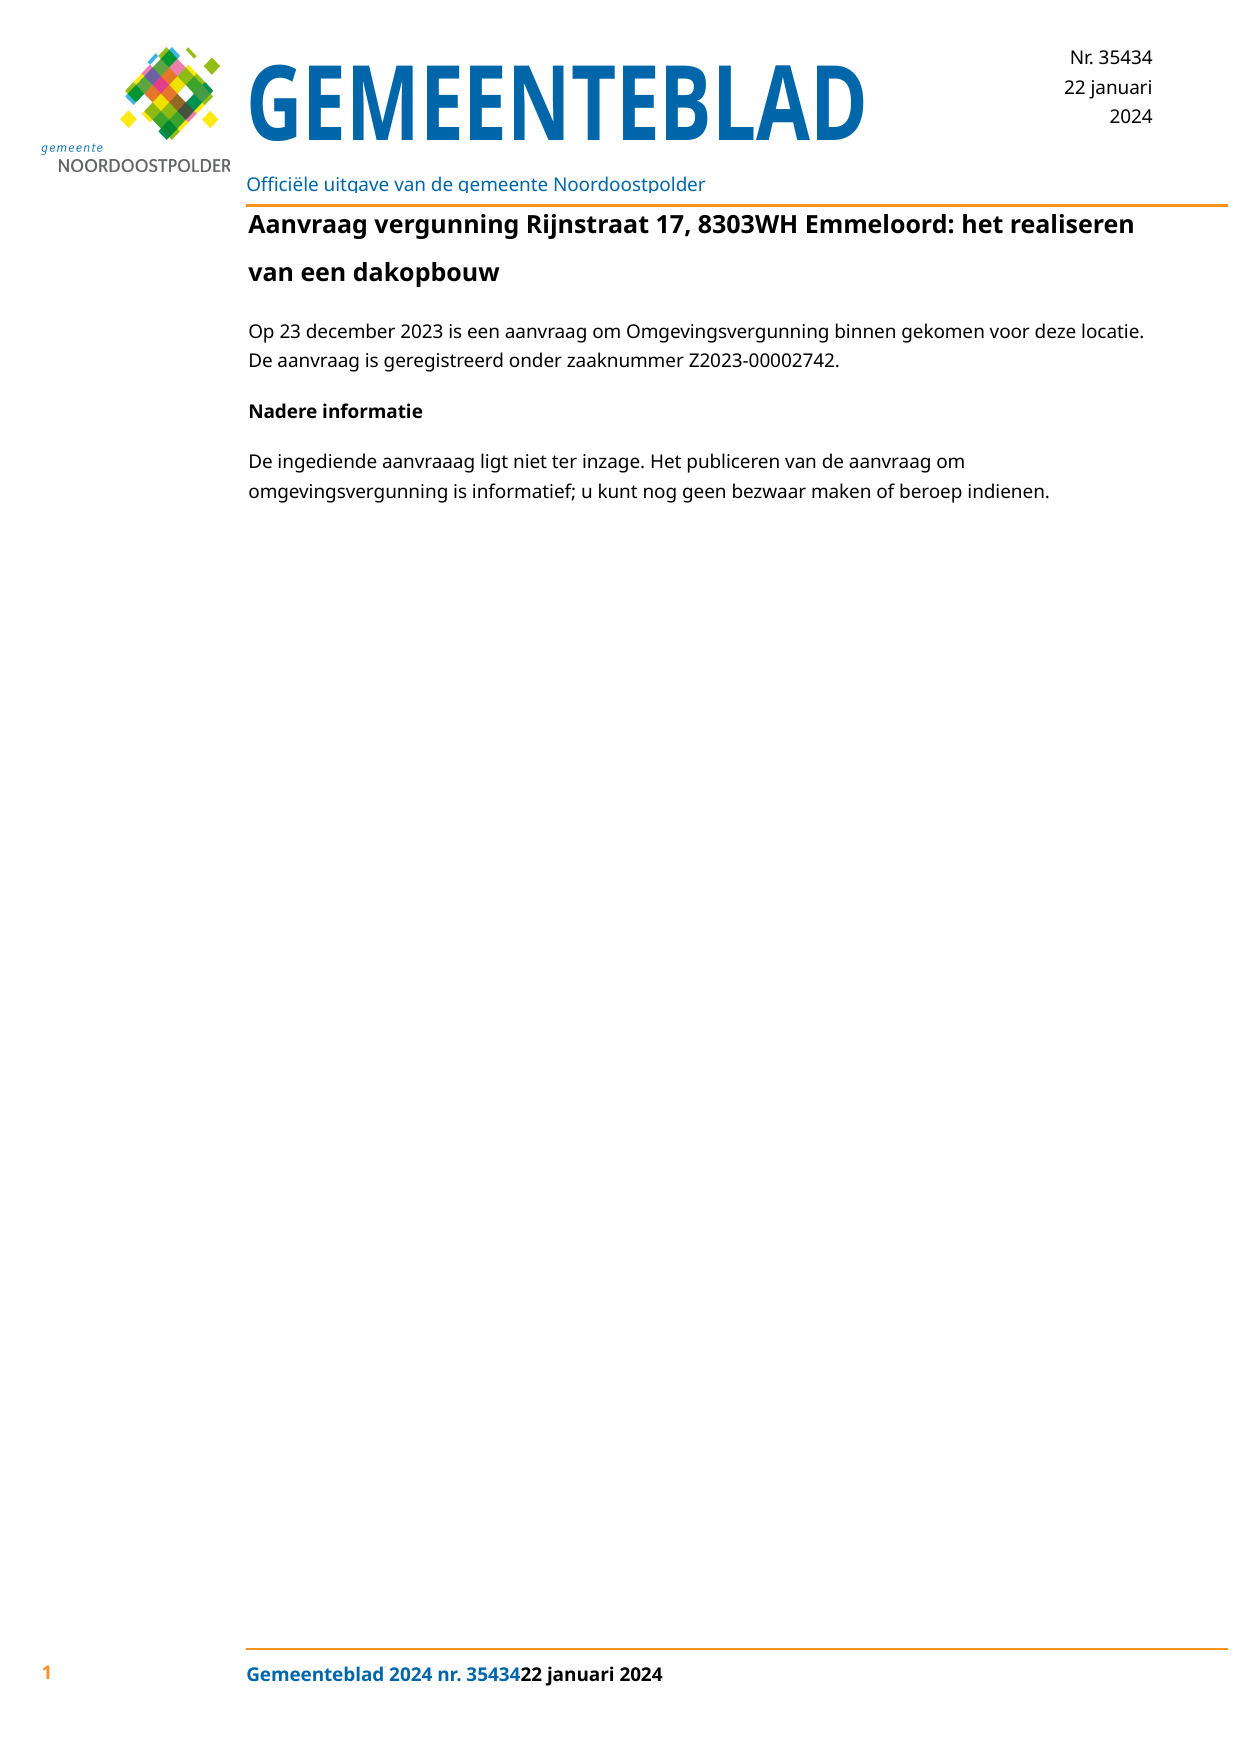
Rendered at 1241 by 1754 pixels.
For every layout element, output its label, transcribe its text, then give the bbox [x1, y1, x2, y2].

text Aanvraag vergunning Rijnstraat 17, 8303WH Emmeloord: het realiseren van een dakopbouw [248, 207, 1152, 288]
text Nadere informatie [248, 398, 1152, 424]
picture [41, 47, 231, 172]
text De ingediende aanvraaag ligt niet ter inzage. Het publiceren van de aanvraag om omgevingsvergunning is informatief; u kunt nog geen bezwaar maken of beroep indienen. [248, 448, 1152, 504]
text Op 23 december 2023 is een aanvraag om Omgevingsvergunning binnen gekomen voor deze locatie. De aanvraag is geregistreerd onder zaaknummer Z2023-00002742. [248, 318, 1152, 373]
